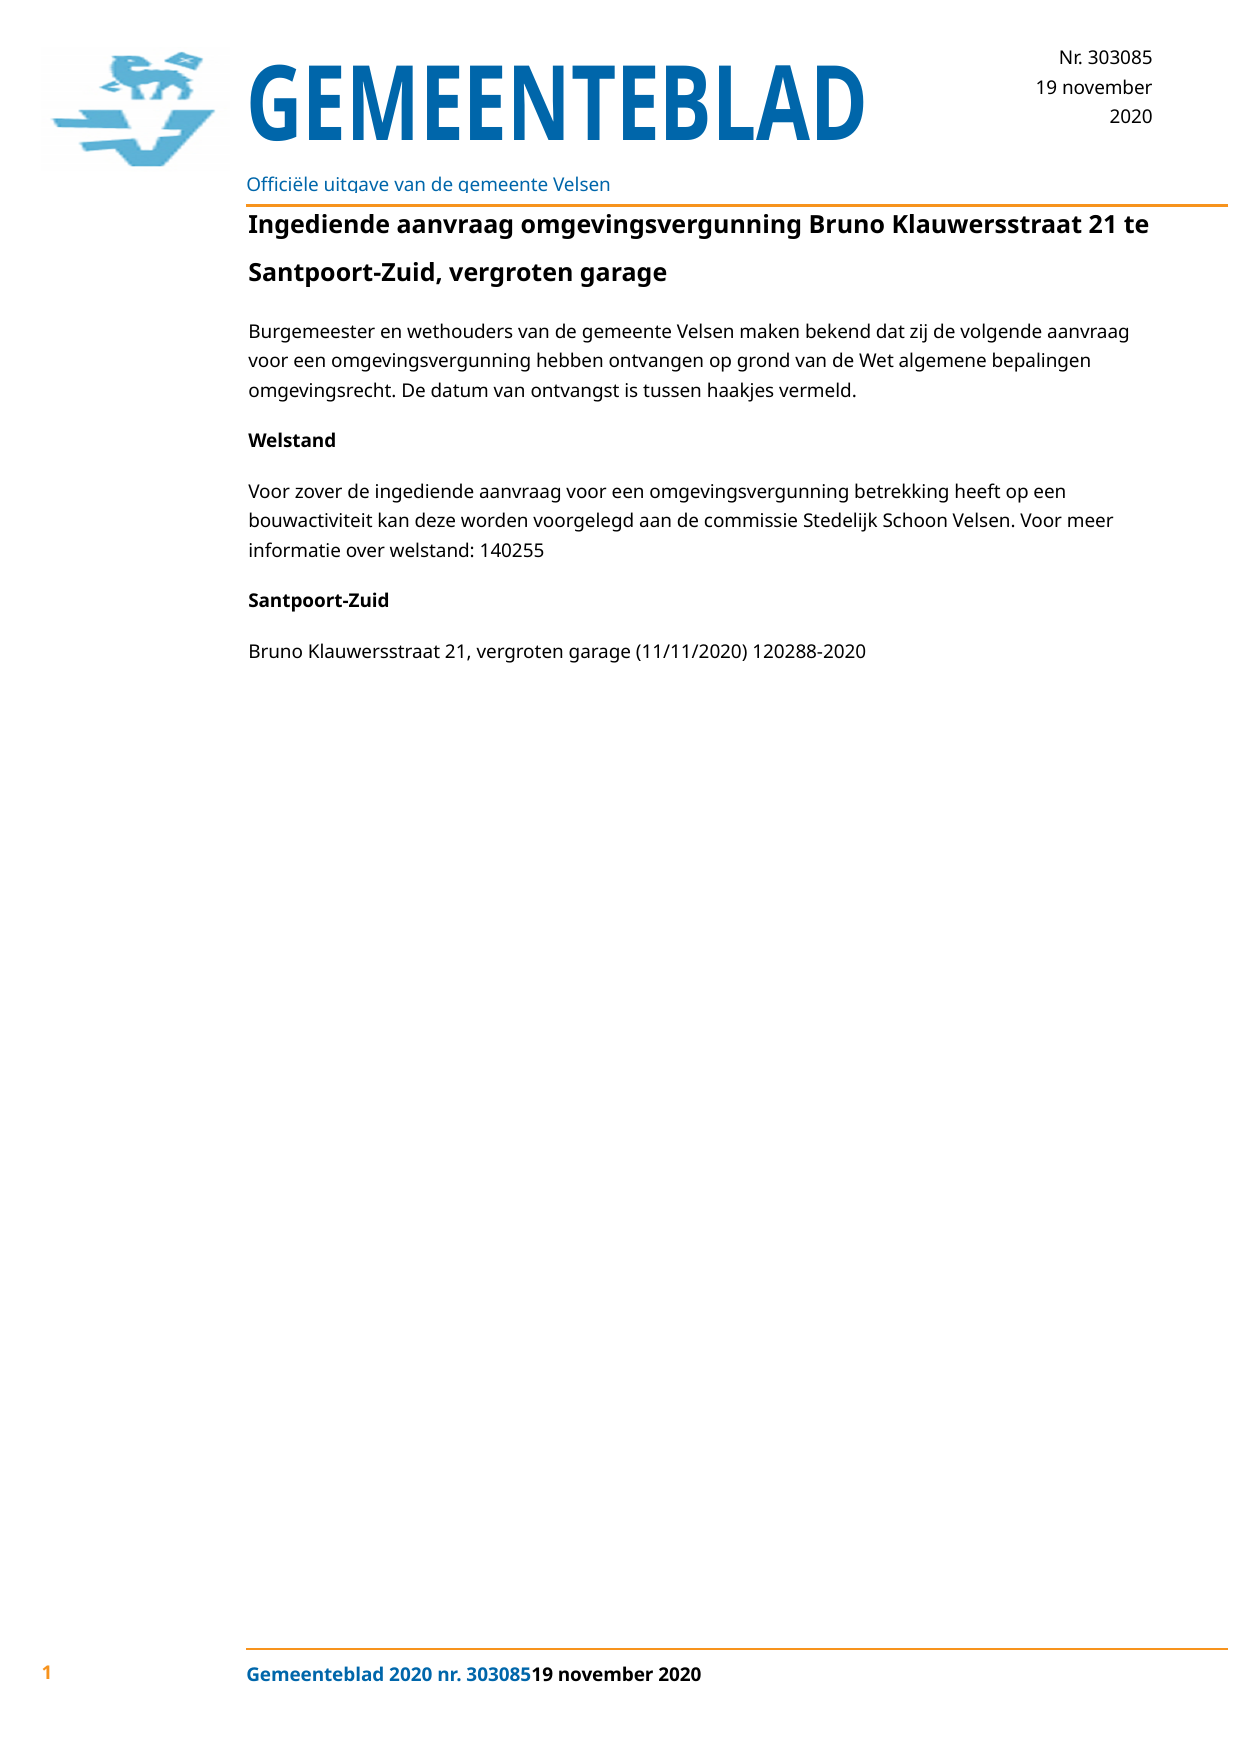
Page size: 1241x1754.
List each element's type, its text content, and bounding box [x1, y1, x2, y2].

text Bruno Klauwersstraat 21, vergroten garage (11/11/2020) 120288-2020 [248, 638, 1152, 664]
text Santpoort-Zuid [248, 587, 1152, 613]
text Voor zover de ingediende aanvraag voor een omgevingsvergunning betrekking heeft op een bouwactiviteit kan deze worden voorgelegd aan de commissie Stedelijk Schoon Velsen. Voor meer informatie over welstand: 140255 [248, 478, 1152, 563]
text Ingediende aanvraag omgevingsvergunning Bruno Klauwersstraat 21 te Santpoort-Zuid, vergroten garage [248, 207, 1152, 288]
text Burgemeester en wethouders van de gemeente Velsen maken bekend dat zij de volgende aanvraag voor een omgevingsvergunning hebben ontvangen op grond van de Wet algemene bepalingen omgevingsrecht. De datum van ontvangst is tussen haakjes vermeld. [248, 318, 1152, 403]
picture [41, 47, 231, 172]
text Welstand [248, 427, 1152, 453]
